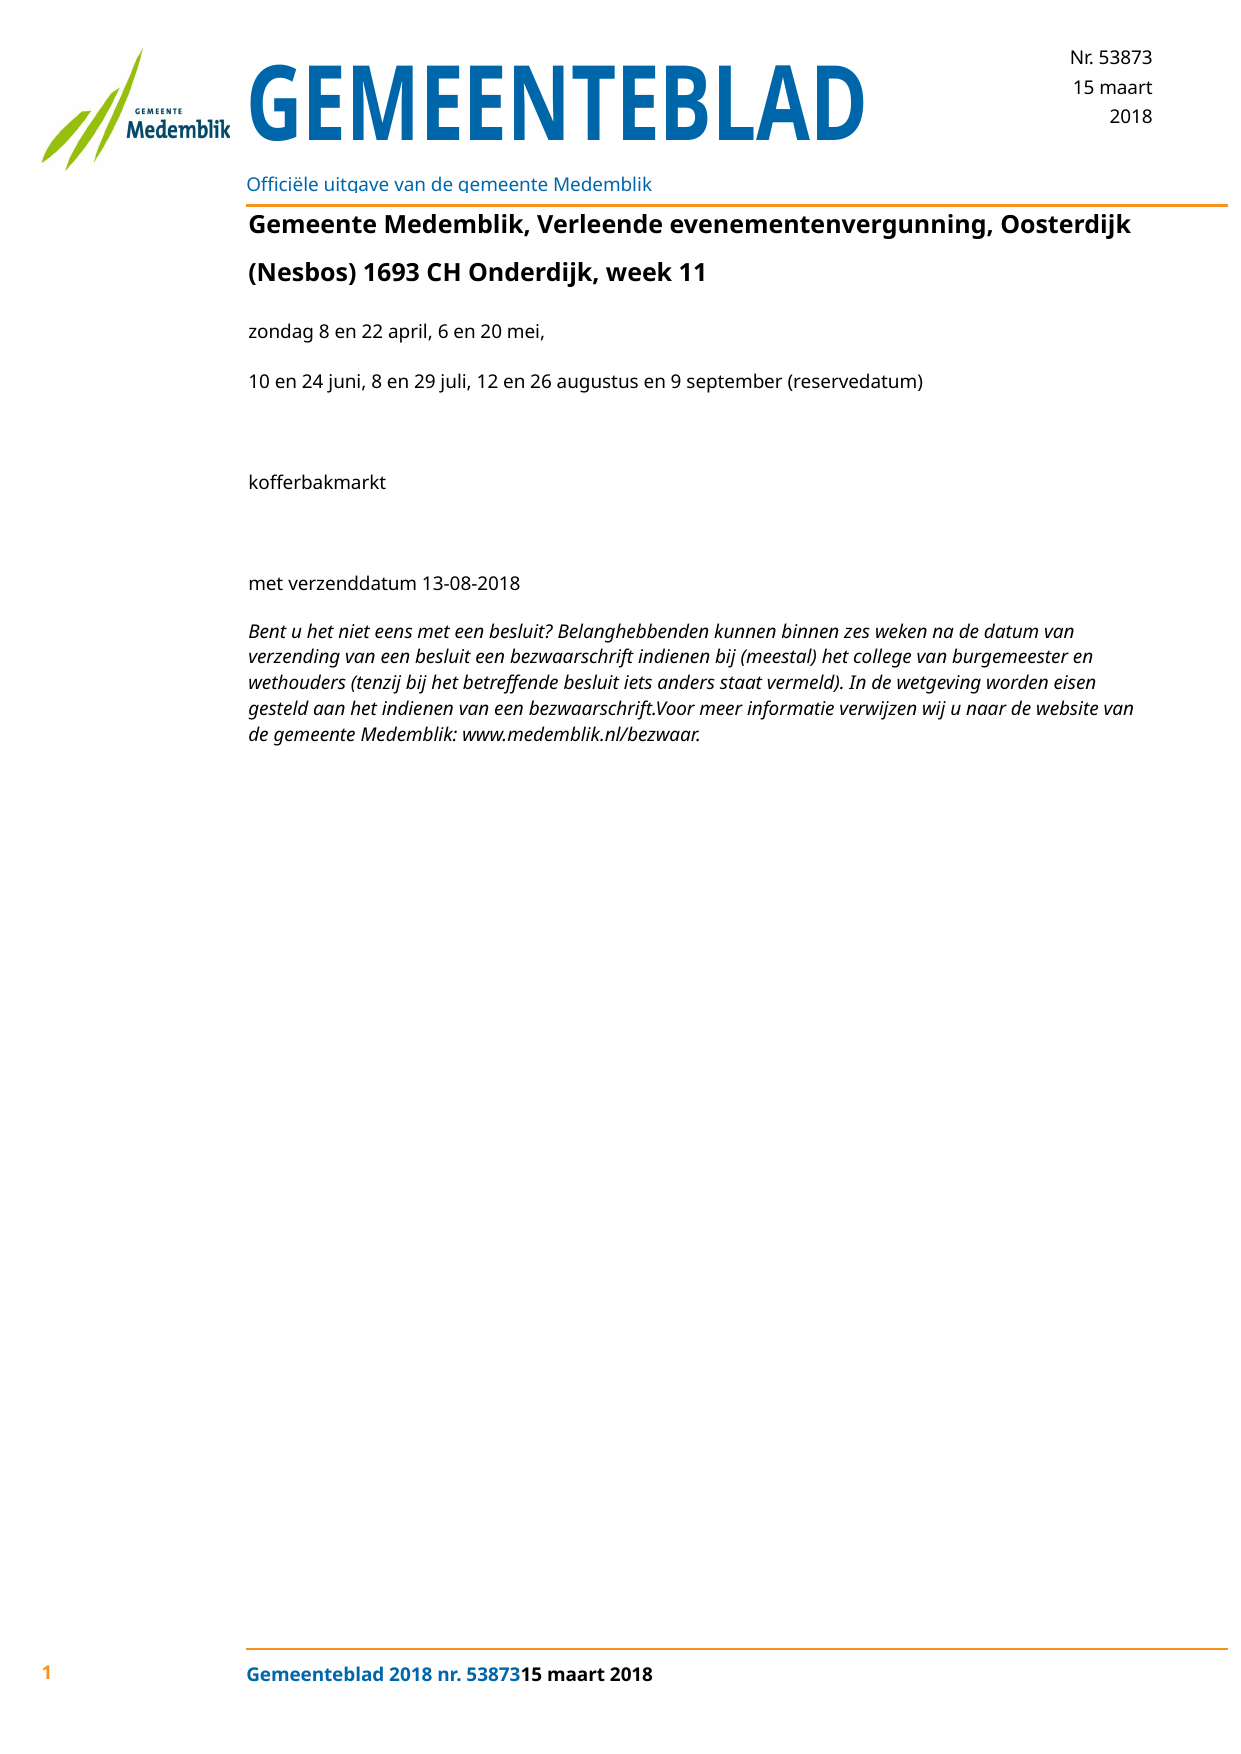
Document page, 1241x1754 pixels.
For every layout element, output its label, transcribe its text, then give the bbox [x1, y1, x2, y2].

picture [41, 47, 231, 172]
text met verzenddatum 13-08-2018 [248, 570, 1152, 596]
text zondag 8 en 22 april, 6 en 20 mei, [248, 318, 1152, 344]
text 10 en 24 juni, 8 en 29 juli, 12 en 26 augustus en 9 september (reservedatum) [248, 368, 1152, 394]
text kofferbakmarkt [248, 469, 1152, 495]
text Bent u het niet eens met een besluit? Belanghebbenden kunnen binnen zes weken na de datum van verzending van een besluit een bezwaarschrift indienen bij (meestal) het college van burgemeester en wethouders (tenzij bij het betreffende besluit iets anders staat vermeld). In de wetgeving worden eisen gesteld aan het indienen van een bezwaarschrift.Voor meer informatie verwijzen wij u naar de website van de gemeente Medemblik: www.medemblik.nl/bezwaar. [248, 618, 1152, 746]
text Gemeente Medemblik, Verleende evenementenvergunning, Oosterdijk (Nesbos) 1693 CH Onderdijk, week 11 [248, 207, 1152, 288]
